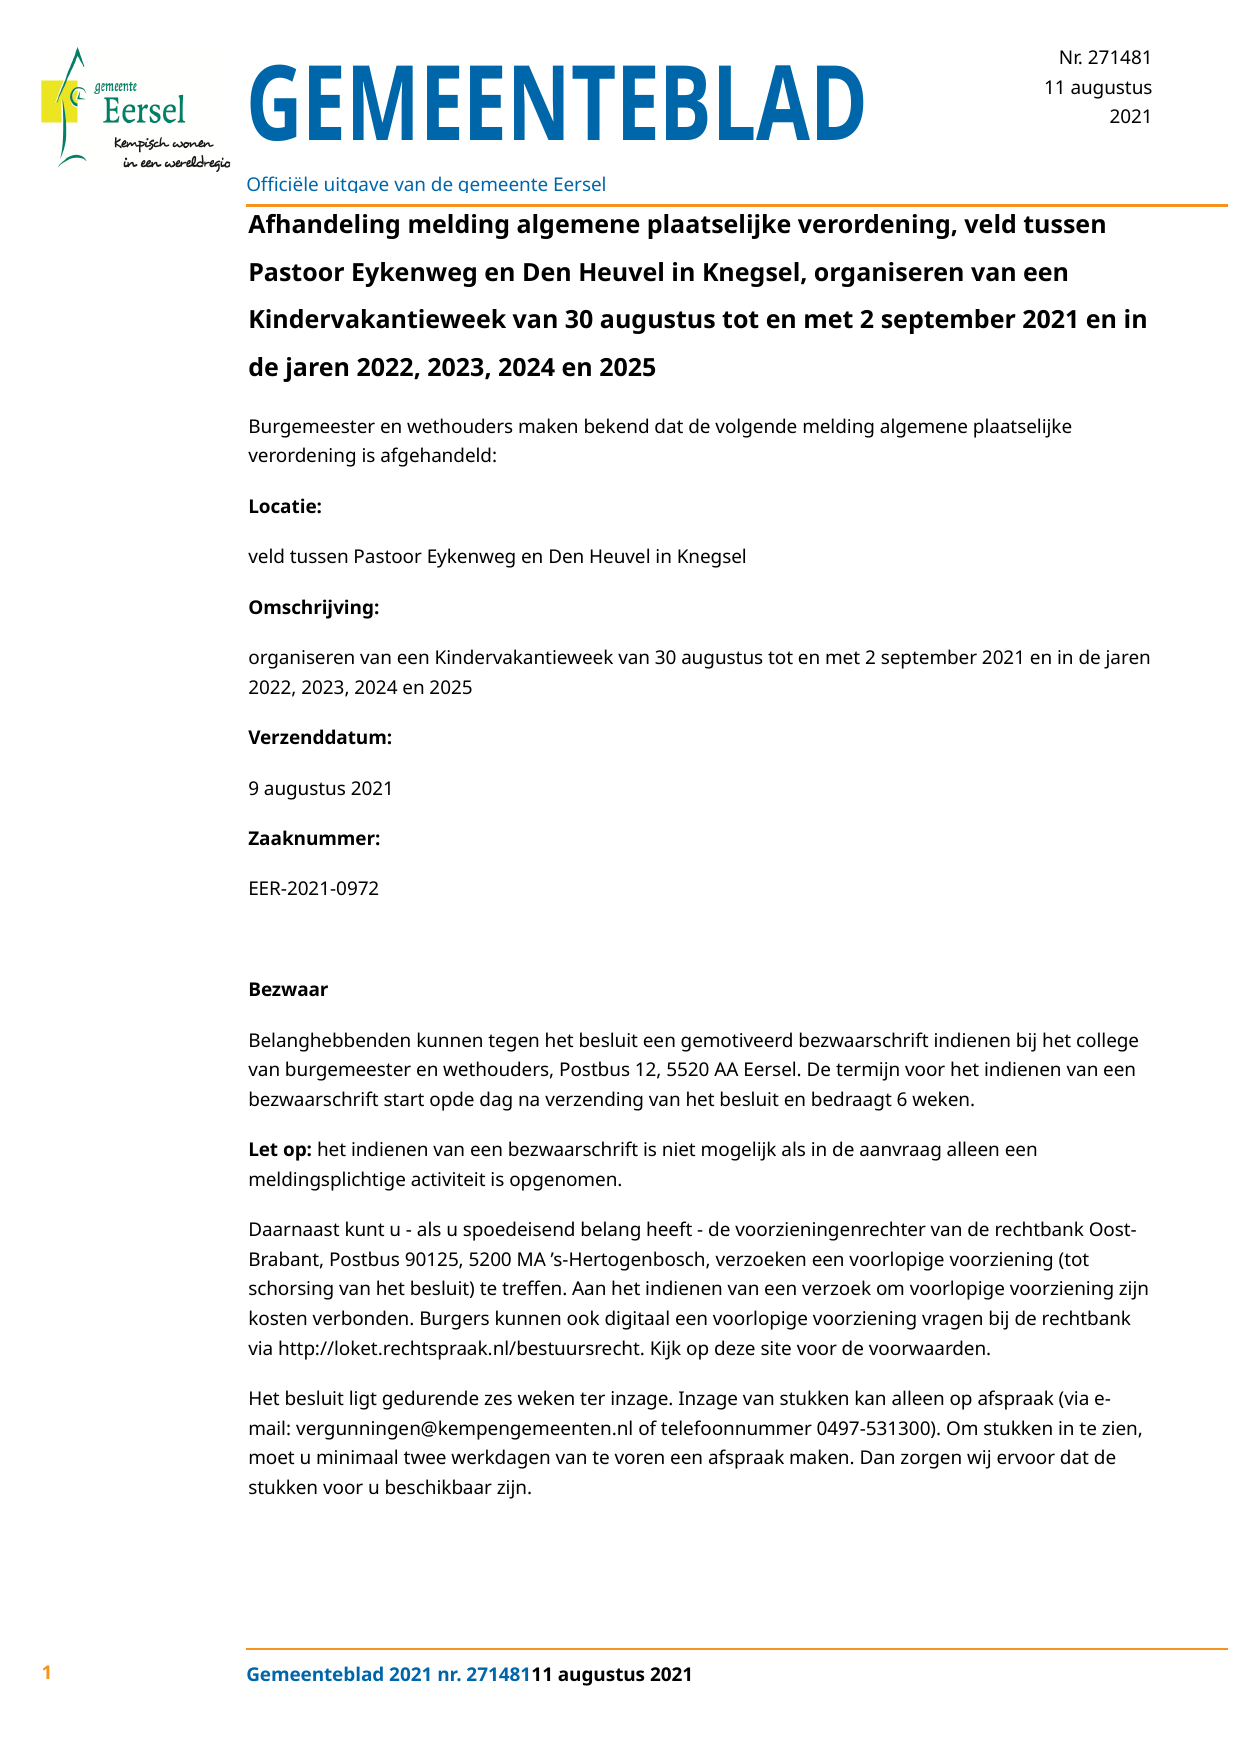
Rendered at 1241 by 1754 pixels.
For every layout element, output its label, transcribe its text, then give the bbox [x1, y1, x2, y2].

text veld tussen Pastoor Eykenweg en Den Heuvel in Knegsel [248, 543, 1152, 569]
text 9 augustus 2021 [248, 775, 1152, 801]
text Belanghebbenden kunnen tegen het besluit een gemotiveerd bezwaarschrift indienen bij het college van burgemeester en wethouders, Postbus 12, 5520 AA Eersel. De termijn voor het indienen van een bezwaarschrift start opde dag na verzending van het besluit en bedraagt 6 weken. [248, 1027, 1152, 1112]
picture [41, 47, 231, 172]
text Verzenddatum: [248, 724, 1152, 750]
text Let op: het indienen van een bezwaarschrift is niet mogelijk als in de aanvraag alleen een meldingsplichtige activiteit is opgenomen. [248, 1136, 1152, 1192]
text Het besluit ligt gedurende zes weken ter inzage. Inzage van stukken kan alleen op afspraak (via e-mail: vergunningen@kempengemeenten.nl of telefoonnummer 0497-531300). Om stukken in te zien, moet u minimaal twee werkdagen van te voren een afspraak maken. Dan zorgen wij ervoor dat de stukken voor u beschikbaar zijn. [248, 1385, 1152, 1500]
text Afhandeling melding algemene plaatselijke verordening, veld tussen Pastoor Eykenweg en Den Heuvel in Knegsel, organiseren van een Kindervakantieweek van 30 augustus tot en met 2 september 2021 en in de jaren 2022, 2023, 2024 en 2025 [248, 207, 1152, 384]
text Zaaknummer: [248, 825, 1152, 851]
text Omschrijving: [248, 594, 1152, 620]
text Daarnaast kunt u - als u spoedeisend belang heeft - de voorzieningenrechter van de rechtbank Oost-Brabant, Postbus 90125, 5200 MA ’s-Hertogenbosch, verzoeken een voorlopige voorziening (tot schorsing van het besluit) te treffen. Aan het indienen van een verzoek om voorlopige voorziening zijn kosten verbonden. Burgers kunnen ook digitaal een voorlopige voorziening vragen bij de rechtbank via http://loket.rechtspraak.nl/bestuursrecht. Kijk op deze site voor de voorwaarden. [248, 1216, 1152, 1361]
text Bezwaar [248, 976, 1152, 1002]
text EER-2021-0972 [248, 876, 1152, 901]
text Locatie: [248, 493, 1152, 519]
text organiseren van een Kindervakantieweek van 30 augustus tot en met 2 september 2021 en in de jaren 2022, 2023, 2024 en 2025 [248, 644, 1152, 700]
text Burgemeester en wethouders maken bekend dat de volgende melding algemene plaatselijke verordening is afgehandeld: [248, 413, 1152, 468]
